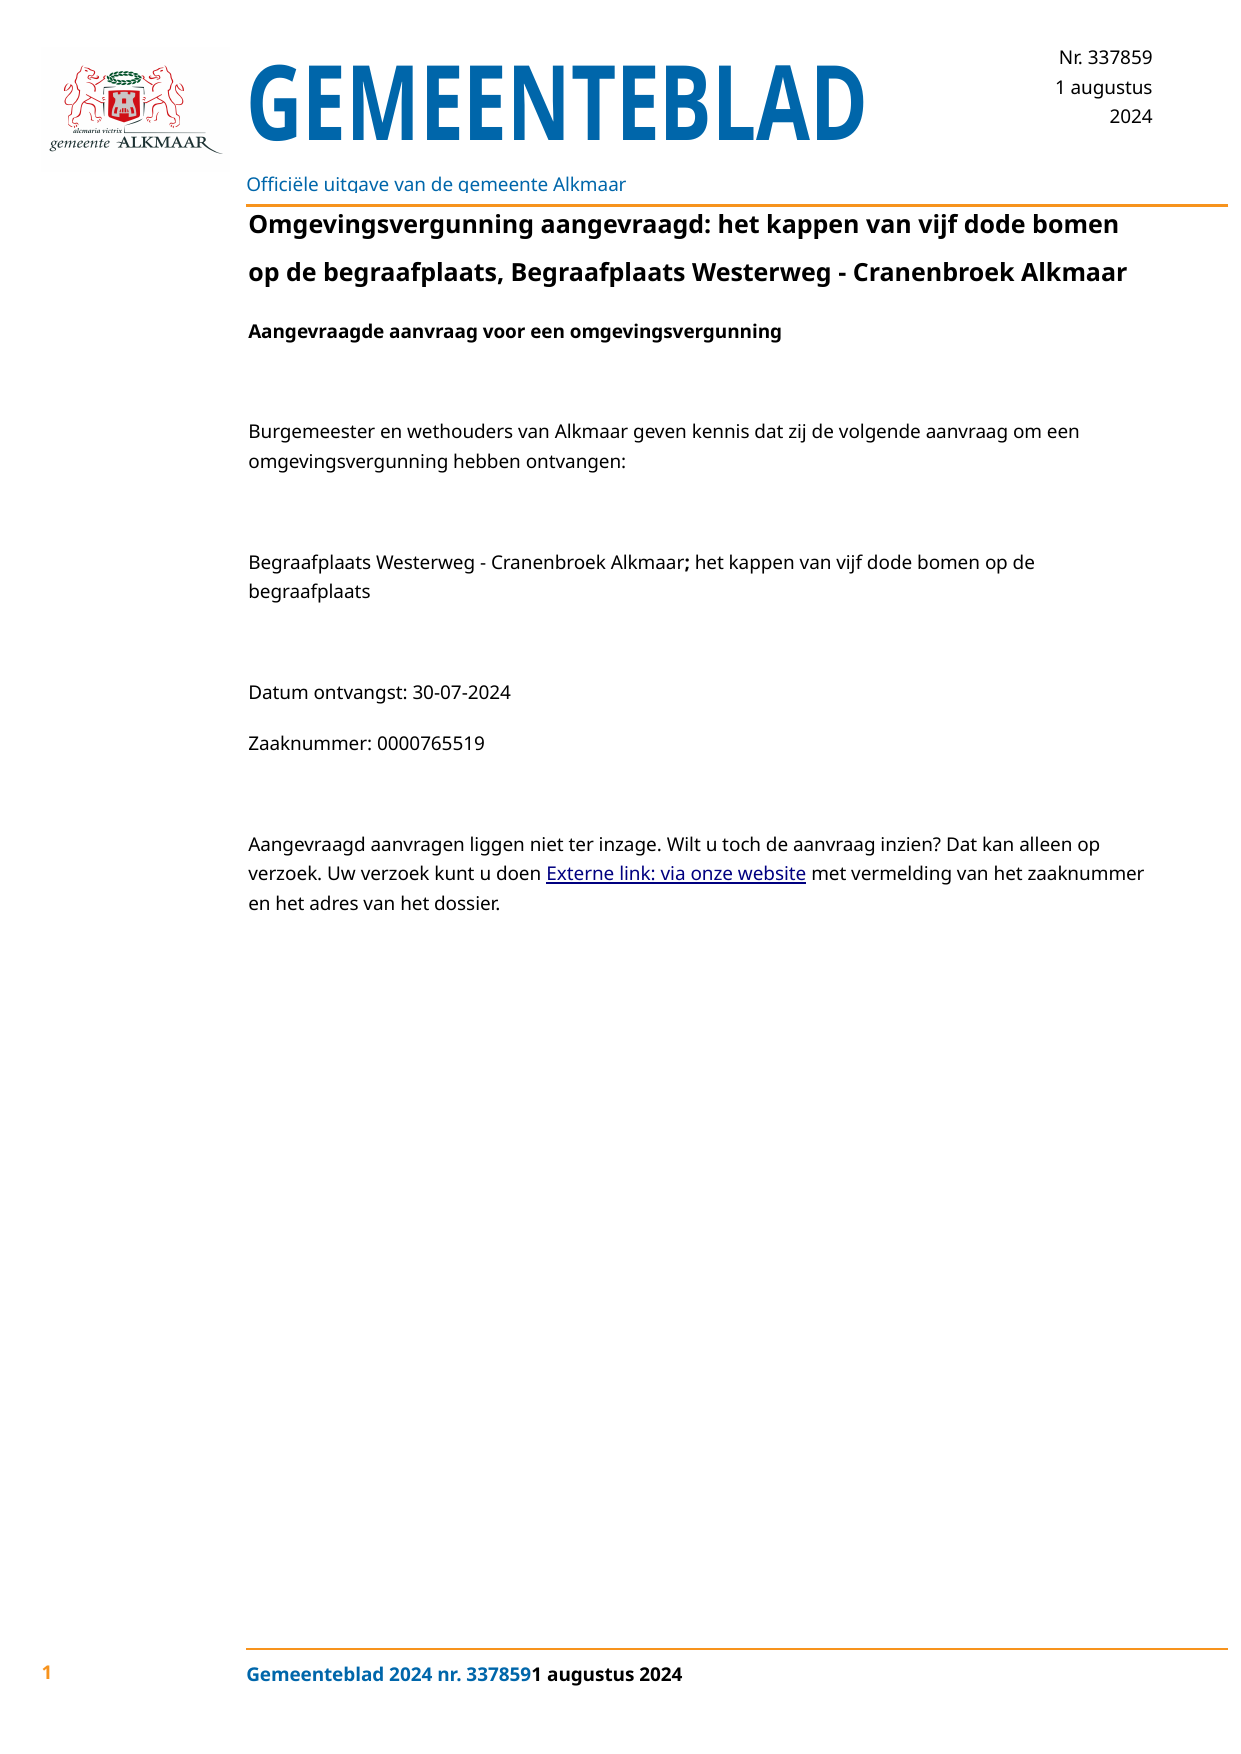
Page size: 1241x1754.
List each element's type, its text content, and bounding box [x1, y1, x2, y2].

text Omgevingsvergunning aangevraagd: het kappen van vijf dode bomen op de begraafplaats, Begraafplaats Westerweg - Cranenbroek Alkmaar [248, 207, 1152, 288]
text Aangevraagd aanvragen liggen niet ter inzage. Wilt u toch de aanvraag inzien? Dat kan alleen op verzoek. Uw verzoek kunt u doen Externe link: via onze website met vermelding van het zaaknummer en het adres van het dossier. [248, 831, 1152, 916]
picture [41, 47, 231, 172]
text Aangevraagde aanvraag voor een omgevingsvergunning [248, 318, 1152, 344]
text Begraafplaats Westerweg - Cranenbroek Alkmaar; het kappen van vijf dode bomen op de begraafplaats [248, 549, 1152, 604]
text Zaaknummer: 0000765519 [248, 730, 1152, 756]
text Burgemeester en wethouders van Alkmaar geven kennis dat zij de volgende aanvraag om een omgevingsvergunning hebben ontvangen: [248, 419, 1152, 474]
text Datum ontvangst: 30-07-2024 [248, 679, 1152, 705]
